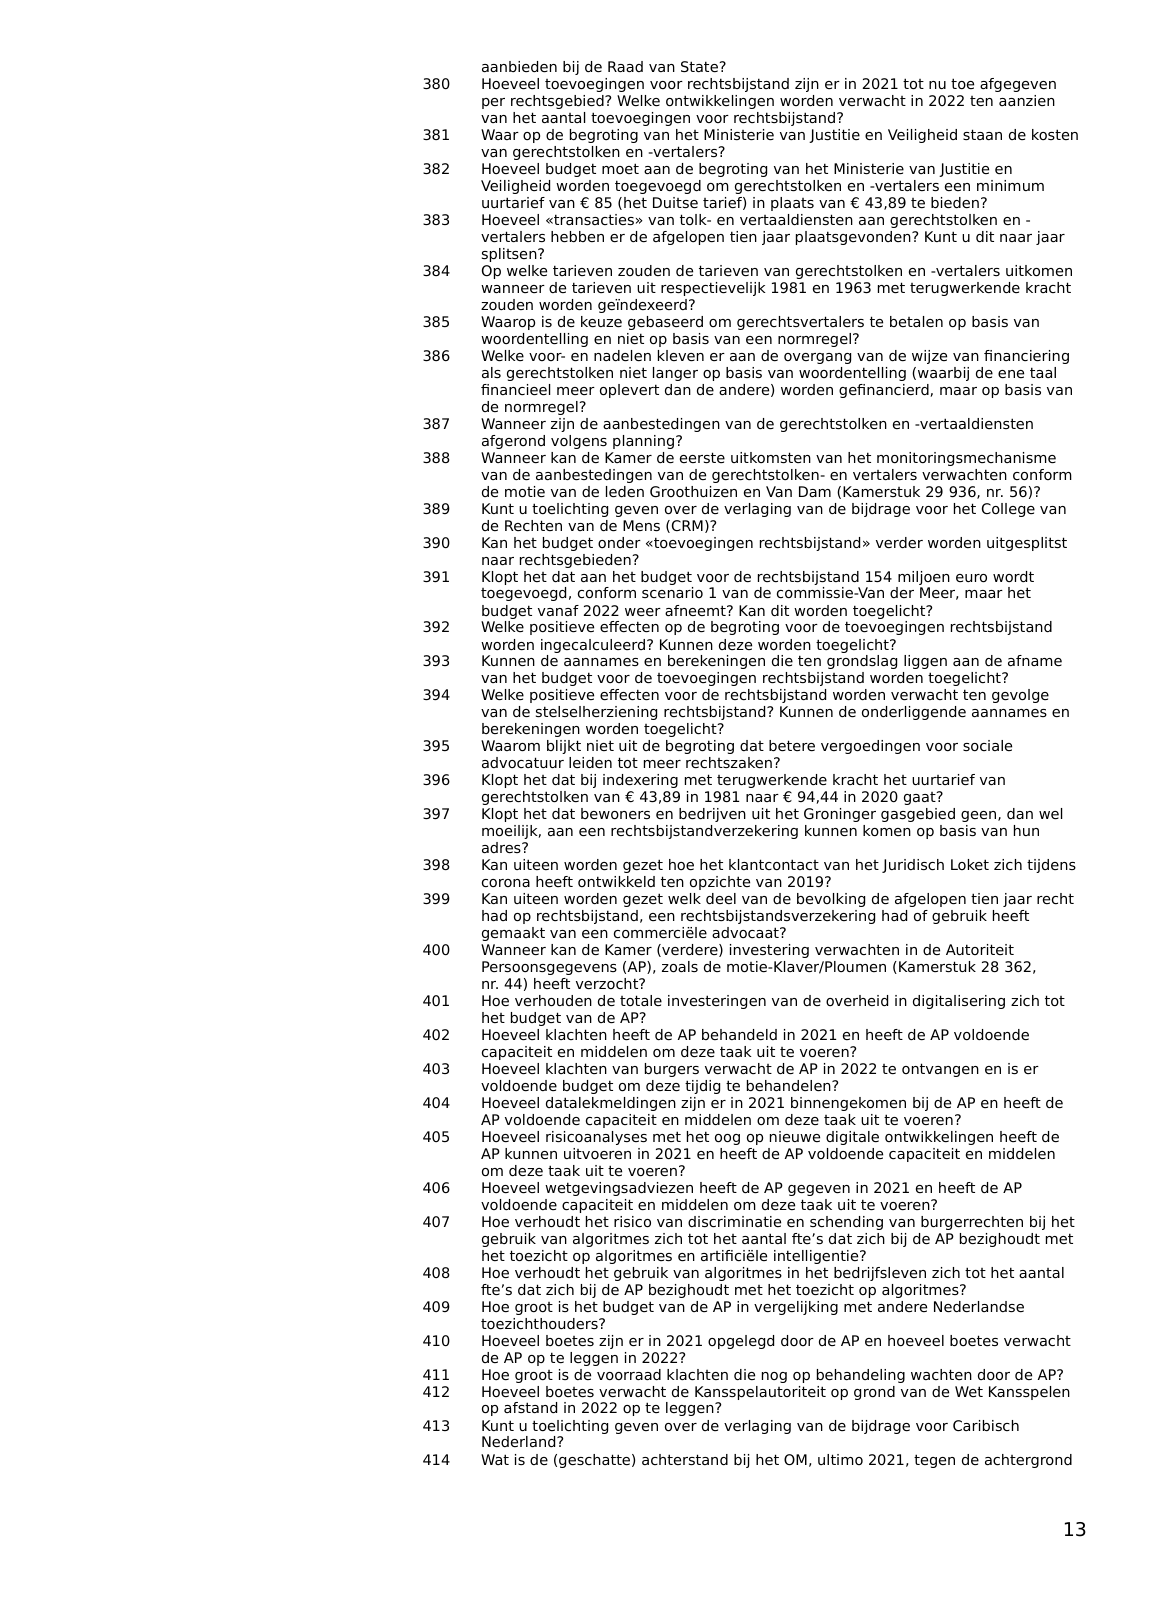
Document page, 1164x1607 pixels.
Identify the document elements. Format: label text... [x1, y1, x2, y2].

table_cell Waarop is de keuze gebaseerd om gerechtsvertalers te betalen op basis van woordentelling en niet op basis van een normregel? [475, 314, 1087, 348]
table_cell 398 [422, 857, 475, 891]
table_cell 403 [422, 1061, 475, 1095]
table_cell 410 [422, 1333, 475, 1366]
table_cell Kan het budget onder «toevoegingen rechtsbijstand» verder worden uitgesplitst naar rechtsgebieden? [475, 535, 1087, 568]
table_cell 394 [422, 687, 475, 738]
table_cell 414 [422, 1451, 475, 1468]
table_cell 384 [422, 263, 475, 314]
table_cell Hoeveel budget moet aan de begroting van het Ministerie van Justitie en Veiligheid worden toegevoegd om gerechtstolken en -vertalers een minimum uurtarief van € 85 (het Duitse tarief) in plaats van € 43,89 te bieden? [475, 161, 1087, 212]
table_cell Welke positieve effecten voor de rechtsbijstand worden verwacht ten gevolge van de stelselherziening rechtsbijstand? Kunnen de onderliggende aannames en berekeningen worden toegelicht? [475, 687, 1087, 738]
table_cell 393 [422, 653, 475, 687]
table_cell Klopt het dat bewoners en bedrijven uit het Groninger gasgebied geen, dan wel moeilijk, aan een rechtsbijstandverzekering kunnen komen op basis van hun adres? [475, 806, 1087, 857]
table_cell Kan uiteen worden gezet hoe het klantcontact van het Juridisch Loket zich tijdens corona heeft ontwikkeld ten opzichte van 2019? [475, 857, 1087, 891]
table_cell Hoeveel wetgevingsadviezen heeft de AP gegeven in 2021 en heeft de AP voldoende capaciteit en middelen om deze taak uit te voeren? [475, 1180, 1087, 1214]
table_cell Op welke tarieven zouden de tarieven van gerechtstolken en -vertalers uitkomen wanneer de tarieven uit respectievelijk 1981 en 1963 met terugwerkende kracht zouden worden geïndexeerd? [475, 263, 1087, 314]
table_cell Wanneer kan de Kamer (verdere) investering verwachten in de Autoriteit Persoonsgegevens (AP), zoals de motie-Klaver/Ploumen (Kamerstuk 28 362, nr. 44) heeft verzocht? [475, 942, 1087, 993]
table_cell Wanneer zijn de aanbestedingen van de gerechtstolken en -vertaaldiensten afgerond volgens planning? [475, 416, 1087, 449]
table_cell Hoeveel klachten heeft de AP behandeld in 2021 en heeft de AP voldoende capaciteit en middelen om deze taak uit te voeren? [475, 1027, 1087, 1061]
table_cell 391 [422, 569, 475, 619]
table_cell 390 [422, 535, 475, 568]
table_cell Hoe groot is het budget van de AP in vergelijking met andere Nederlandse toezichthouders? [475, 1299, 1087, 1332]
table_cell Wanneer kan de Kamer de eerste uitkomsten van het monitoringsmechanisme van de aanbestedingen van de gerechtstolken- en vertalers verwachten conform de motie van de leden Groothuizen en Van Dam (Kamerstuk 29 936, nr. 56)? [475, 450, 1087, 501]
table_cell 399 [422, 891, 475, 942]
table_cell Hoeveel boetes verwacht de Kansspelautoriteit op grond van de Wet Kansspelen op afstand in 2022 op te leggen? [475, 1384, 1087, 1417]
table_cell 400 [422, 942, 475, 993]
table_cell 387 [422, 416, 475, 449]
table_cell Hoe verhoudt het risico van discriminatie en schending van burgerrechten bij het gebruik van algoritmes zich tot het aantal fte’s dat zich bij de AP bezighoudt met het toezicht op algoritmes en artificiële intelligentie? [475, 1214, 1087, 1264]
table_cell 407 [422, 1214, 475, 1264]
table_cell 397 [422, 806, 475, 857]
table_cell 402 [422, 1027, 475, 1061]
table_cell Kunt u toelichting geven over de verlaging van de bijdrage voor het College van de Rechten van de Mens (CRM)? [475, 501, 1087, 534]
table_cell Hoeveel datalekmeldingen zijn er in 2021 binnengekomen bij de AP en heeft de AP voldoende capaciteit en middelen om deze taak uit te voeren? [475, 1095, 1087, 1129]
table_cell Hoe verhoudt het gebruik van algoritmes in het bedrijfsleven zich tot het aantal fte’s dat zich bij de AP bezighoudt met het toezicht op algoritmes? [475, 1265, 1087, 1298]
table_cell 395 [422, 738, 475, 772]
table_cell Hoe verhouden de totale investeringen van de overheid in digitalisering zich tot het budget van de AP? [475, 993, 1087, 1027]
table_cell 392 [422, 619, 475, 653]
table_cell 386 [422, 348, 475, 416]
table_cell 406 [422, 1180, 475, 1214]
table_cell 383 [422, 212, 475, 263]
table_cell Hoeveel «transacties» van tolk- en vertaaldiensten aan gerechtstolken en -vertalers hebben er de afgelopen tien jaar plaatsgevonden? Kunt u dit naar jaar splitsen? [475, 212, 1087, 263]
table_cell Klopt het dat aan het budget voor de rechtsbijstand 154 miljoen euro wordt toegevoegd, conform scenario 1 van de commissie-Van der Meer, maar het budget vanaf 2022 weer afneemt? Kan dit worden toegelicht? [475, 569, 1087, 619]
table_cell 389 [422, 501, 475, 534]
table_cell 405 [422, 1129, 475, 1180]
table_cell [422, 59, 475, 76]
table_cell Hoe groot is de voorraad klachten die nog op behandeling wachten door de AP? [475, 1366, 1087, 1383]
table_cell Waarom blijkt niet uit de begroting dat betere vergoedingen voor sociale advocatuur leiden tot meer rechtszaken? [475, 738, 1087, 772]
table_cell 404 [422, 1095, 475, 1129]
table_cell 385 [422, 314, 475, 348]
table_cell 411 [422, 1366, 475, 1383]
table_cell Kan uiteen worden gezet welk deel van de bevolking de afgelopen tien jaar recht had op rechtsbijstand, een rechtsbijstandsverzekering had of gebruik heeft gemaakt van een commerciële advocaat? [475, 891, 1087, 942]
table_cell Wat is de (geschatte) achterstand bij het OM, ultimo 2021, tegen de achtergrond [475, 1451, 1087, 1468]
table_cell Kunnen de aannames en berekeningen die ten grondslag liggen aan de afname van het budget voor de toevoegingen rechtsbijstand worden toegelicht? [475, 653, 1087, 687]
table_cell 388 [422, 450, 475, 501]
table_cell 380 [422, 76, 475, 127]
table_cell Welke voor- en nadelen kleven er aan de overgang van de wijze van financiering als gerechtstolken niet langer op basis van woordentelling (waarbij de ene taal financieel meer oplevert dan de andere) worden gefinancierd, maar op basis van de normregel? [475, 348, 1087, 416]
table_cell 409 [422, 1299, 475, 1332]
table_cell Hoeveel boetes zijn er in 2021 opgelegd door de AP en hoeveel boetes verwacht de AP op te leggen in 2022? [475, 1333, 1087, 1366]
table_cell Waar op de begroting van het Ministerie van Justitie en Veiligheid staan de kosten van gerechtstolken en -vertalers? [475, 127, 1087, 161]
table_cell Welke positieve effecten op de begroting voor de toevoegingen rechtsbijstand worden ingecalculeerd? Kunnen deze worden toegelicht? [475, 619, 1087, 653]
table_cell aanbieden bij de Raad van State? [475, 59, 1087, 76]
table_cell Klopt het dat bij indexering met terugwerkende kracht het uurtarief van gerechtstolken van € 43,89 in 1981 naar € 94,44 in 2020 gaat? [475, 772, 1087, 806]
table_cell Kunt u toelichting geven over de verlaging van de bijdrage voor Caribisch Nederland? [475, 1418, 1087, 1451]
table_cell 401 [422, 993, 475, 1027]
table_cell Hoeveel klachten van burgers verwacht de AP in 2022 te ontvangen en is er voldoende budget om deze tijdig te behandelen? [475, 1061, 1087, 1095]
table_cell 381 [422, 127, 475, 161]
table_cell 396 [422, 772, 475, 806]
table_cell 408 [422, 1265, 475, 1298]
table_cell 413 [422, 1418, 475, 1451]
table_cell Hoeveel toevoegingen voor rechtsbijstand zijn er in 2021 tot nu toe afgegeven per rechtsgebied? Welke ontwikkelingen worden verwacht in 2022 ten aanzien van het aantal toevoegingen voor rechtsbijstand? [475, 76, 1087, 127]
table_cell 412 [422, 1384, 475, 1417]
table_cell Hoeveel risicoanalyses met het oog op nieuwe digitale ontwikkelingen heeft de AP kunnen uitvoeren in 2021 en heeft de AP voldoende capaciteit en middelen om deze taak uit te voeren? [475, 1129, 1087, 1180]
table_cell 382 [422, 161, 475, 212]
